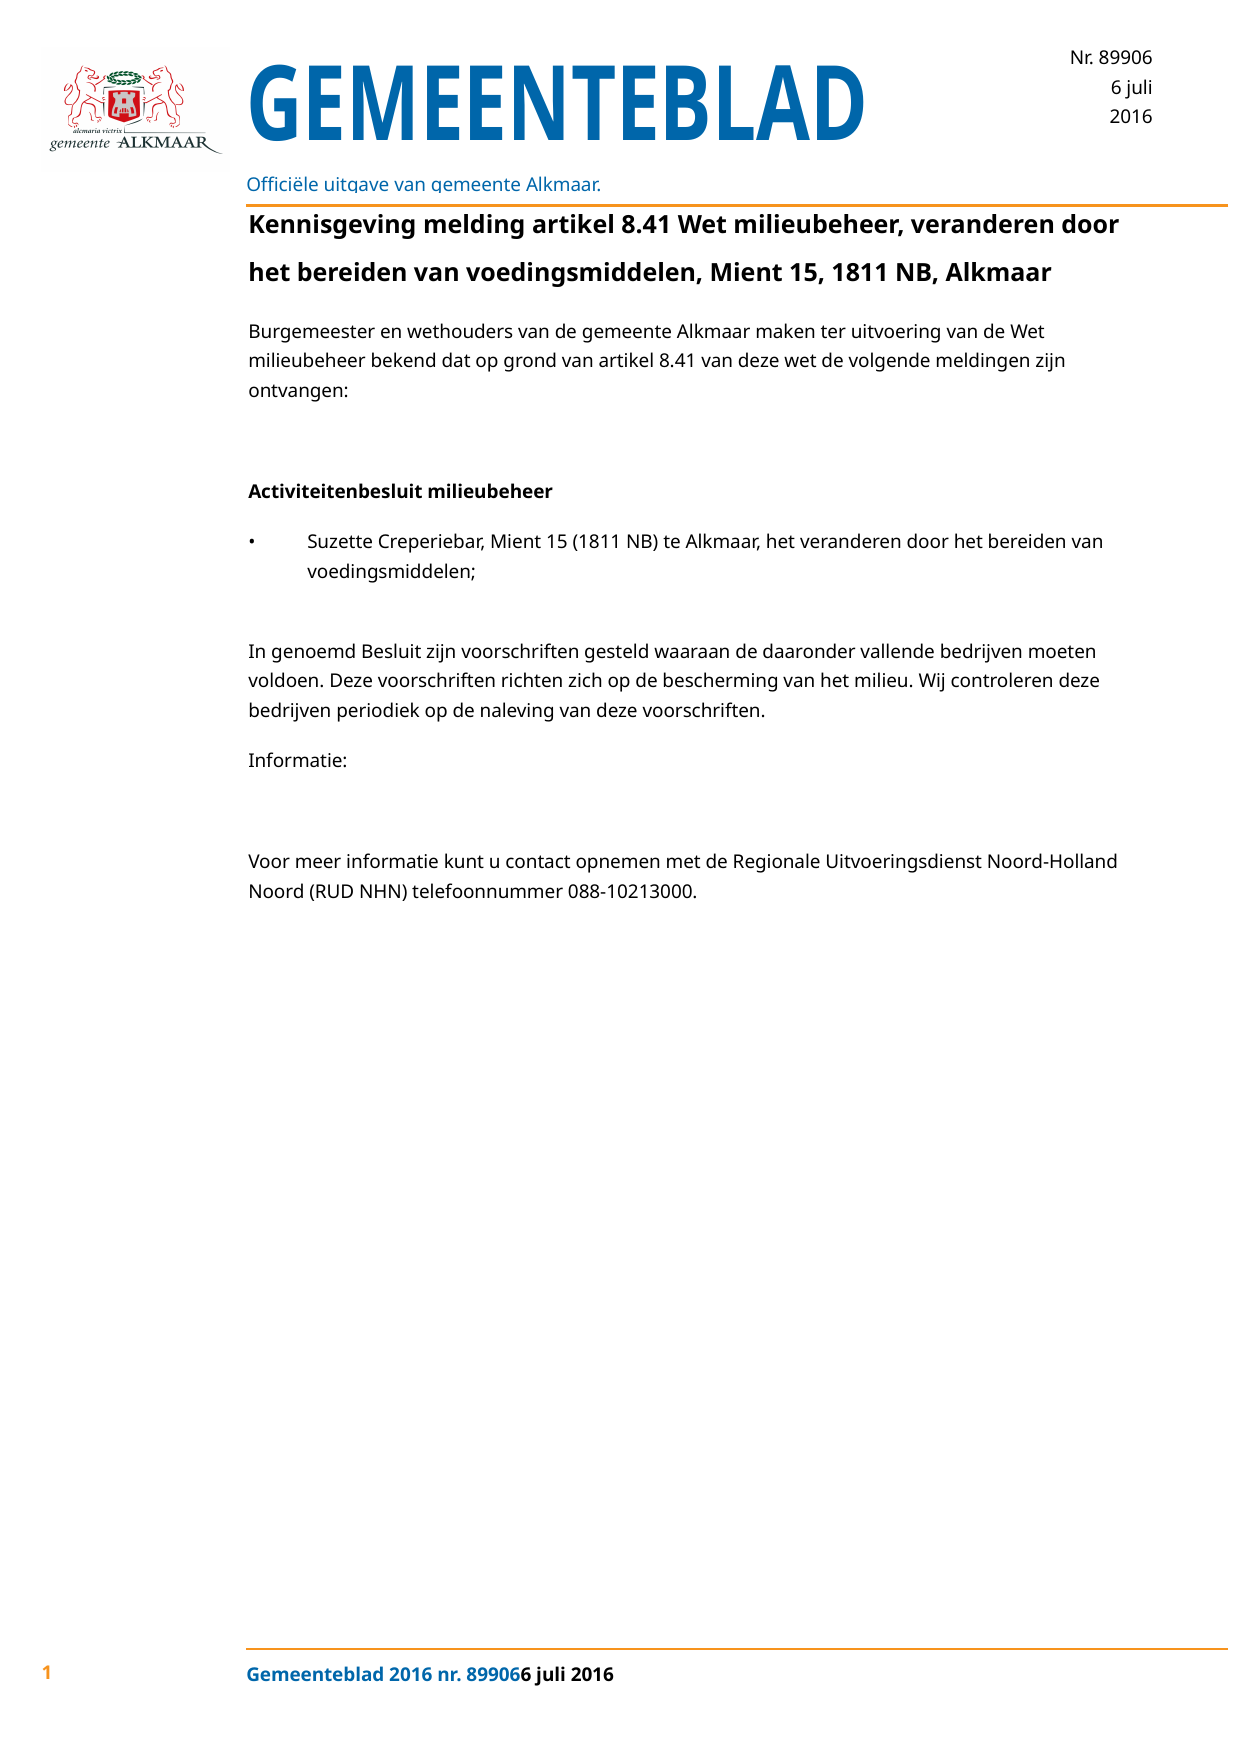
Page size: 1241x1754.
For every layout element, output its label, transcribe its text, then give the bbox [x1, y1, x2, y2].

text Informatie: [248, 747, 1152, 773]
text Kennisgeving melding artikel 8.41 Wet milieubeheer, veranderen door het bereiden van voedingsmiddelen, Mient 15, 1811 NB, Alkmaar [248, 207, 1152, 288]
text Burgemeester en wethouders van de gemeente Alkmaar maken ter uitvoering van de Wet milieubeheer bekend dat op grond van artikel 8.41 van deze wet de volgende meldingen zijn ontvangen: [248, 318, 1152, 403]
list Suzette Creperiebar, Mient 15 (1811 NB) te Alkmaar, het veranderen door het bereiden van voedingsmiddelen; [248, 528, 1152, 584]
text In genoemd Besluit zijn voorschriften gesteld waaraan de daaronder vallende bedrijven moeten voldoen. Deze voorschriften richten zich op de bescherming van het milieu. Wij controleren deze bedrijven periodiek op de naleving van deze voorschriften. [248, 638, 1152, 723]
text Activiteitenbesluit milieubeheer [248, 478, 1152, 504]
text Voor meer informatie kunt u contact opnemen met de Regionale Uitvoeringsdienst Noord-Holland Noord (RUD NHN) telefoonnummer 088-10213000. [248, 848, 1152, 904]
picture [41, 47, 231, 172]
